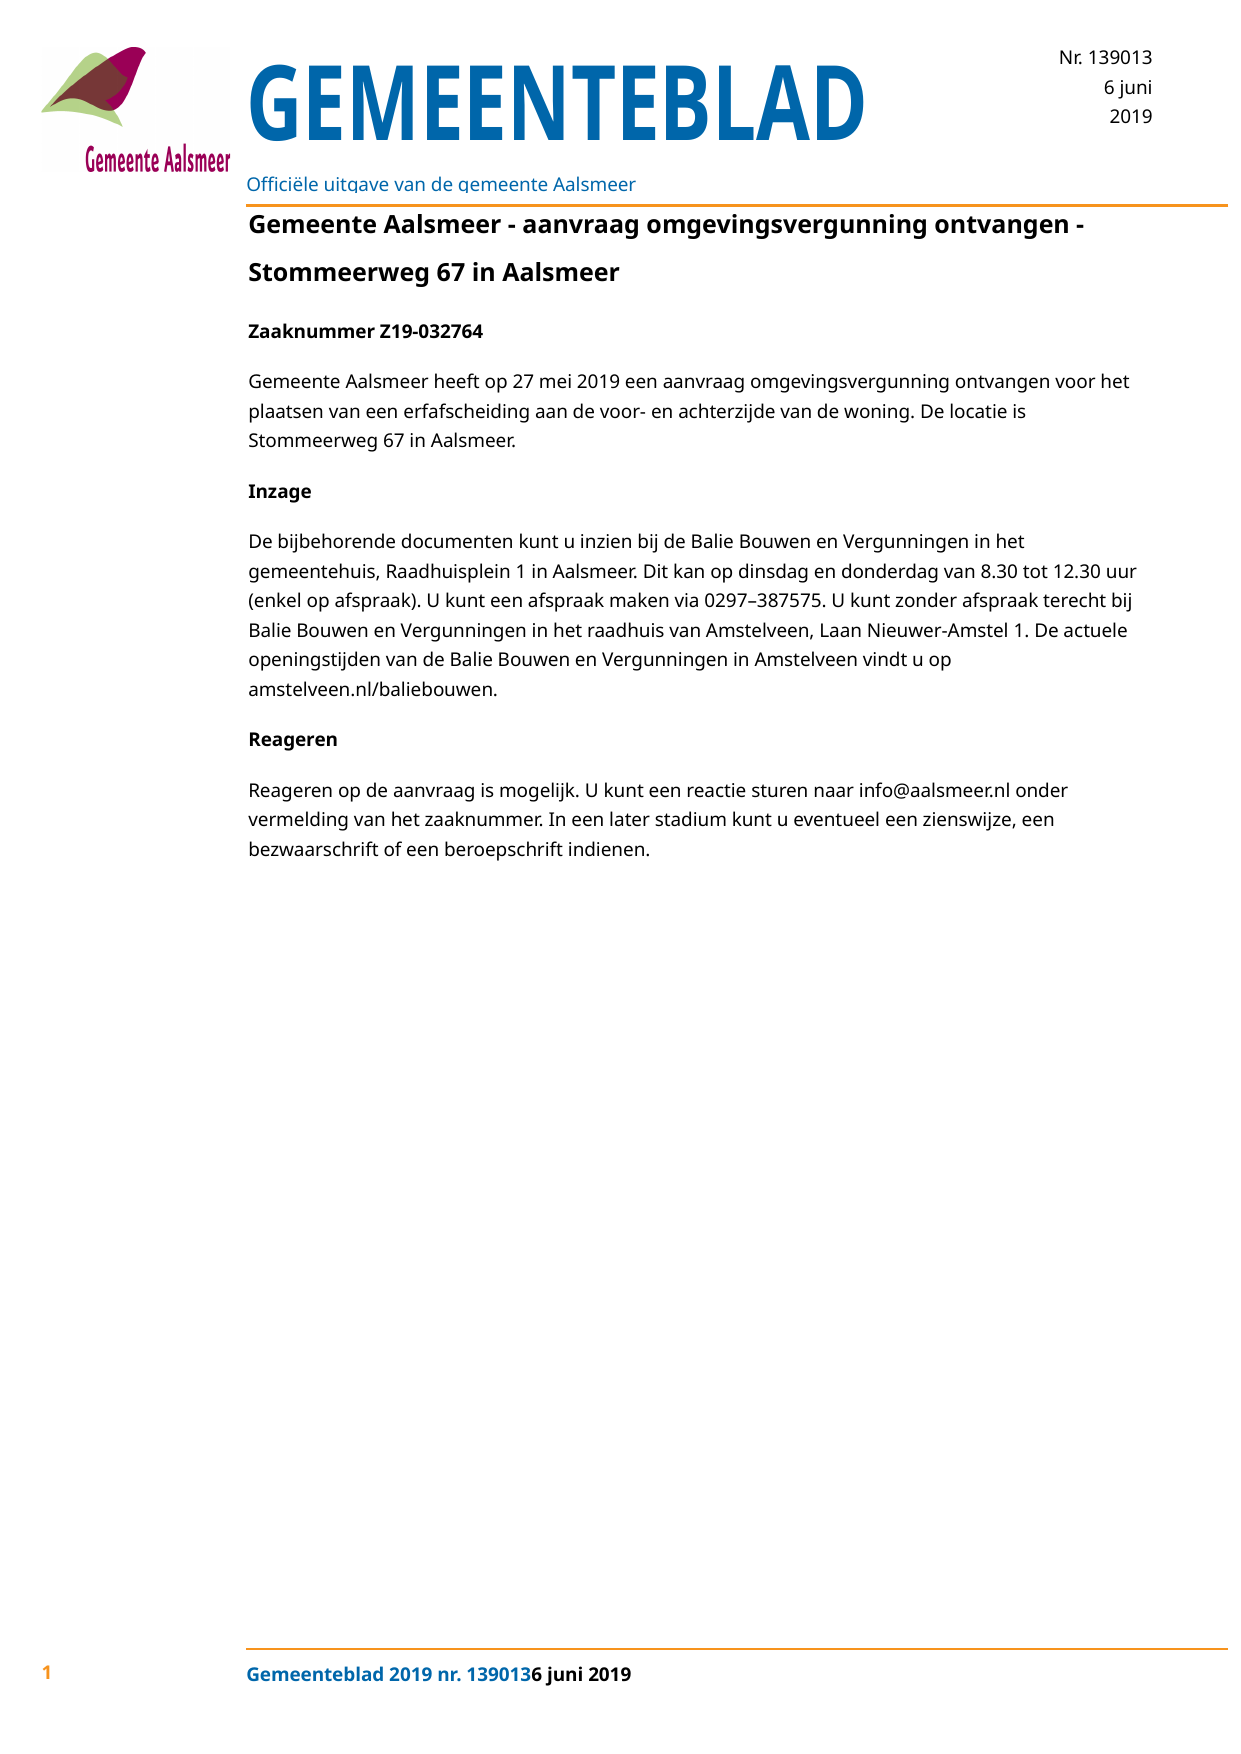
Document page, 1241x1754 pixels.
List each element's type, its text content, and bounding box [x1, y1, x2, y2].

text De bijbehorende documenten kunt u inzien bij de Balie Bouwen en Vergunningen in het gemeentehuis, Raadhuisplein 1 in Aalsmeer. Dit kan op dinsdag en donderdag van 8.30 tot 12.30 uur (enkel op afspraak). U kunt een afspraak maken via 0297–387575. U kunt zonder afspraak terecht bij Balie Bouwen en Vergunningen in het raadhuis van Amstelveen, Laan Nieuwer-Amstel 1. De actuele openingstijden van de Balie Bouwen en Vergunningen in Amstelveen vindt u op amstelveen.nl/baliebouwen. [248, 528, 1152, 702]
picture [41, 47, 231, 172]
text Gemeente Aalsmeer heeft op 27 mei 2019 een aanvraag omgevingsvergunning ontvangen voor het plaatsen van een erfafscheiding aan de voor- en achterzijde van de woning. De locatie is Stommeerweg 67 in Aalsmeer. [248, 368, 1152, 453]
text Gemeente Aalsmeer - aanvraag omgevingsvergunning ontvangen - Stommeerweg 67 in Aalsmeer [248, 207, 1152, 288]
text Zaaknummer Z19-032764 [248, 318, 1152, 344]
text Reageren op de aanvraag is mogelijk. U kunt een reactie sturen naar info@aalsmeer.nl onder vermelding van het zaaknummer. In een later stadium kunt u eventueel een zienswijze, een bezwaarschrift of een beroepschrift indienen. [248, 777, 1152, 862]
text Reageren [248, 727, 1152, 752]
text Inzage [248, 478, 1152, 504]
